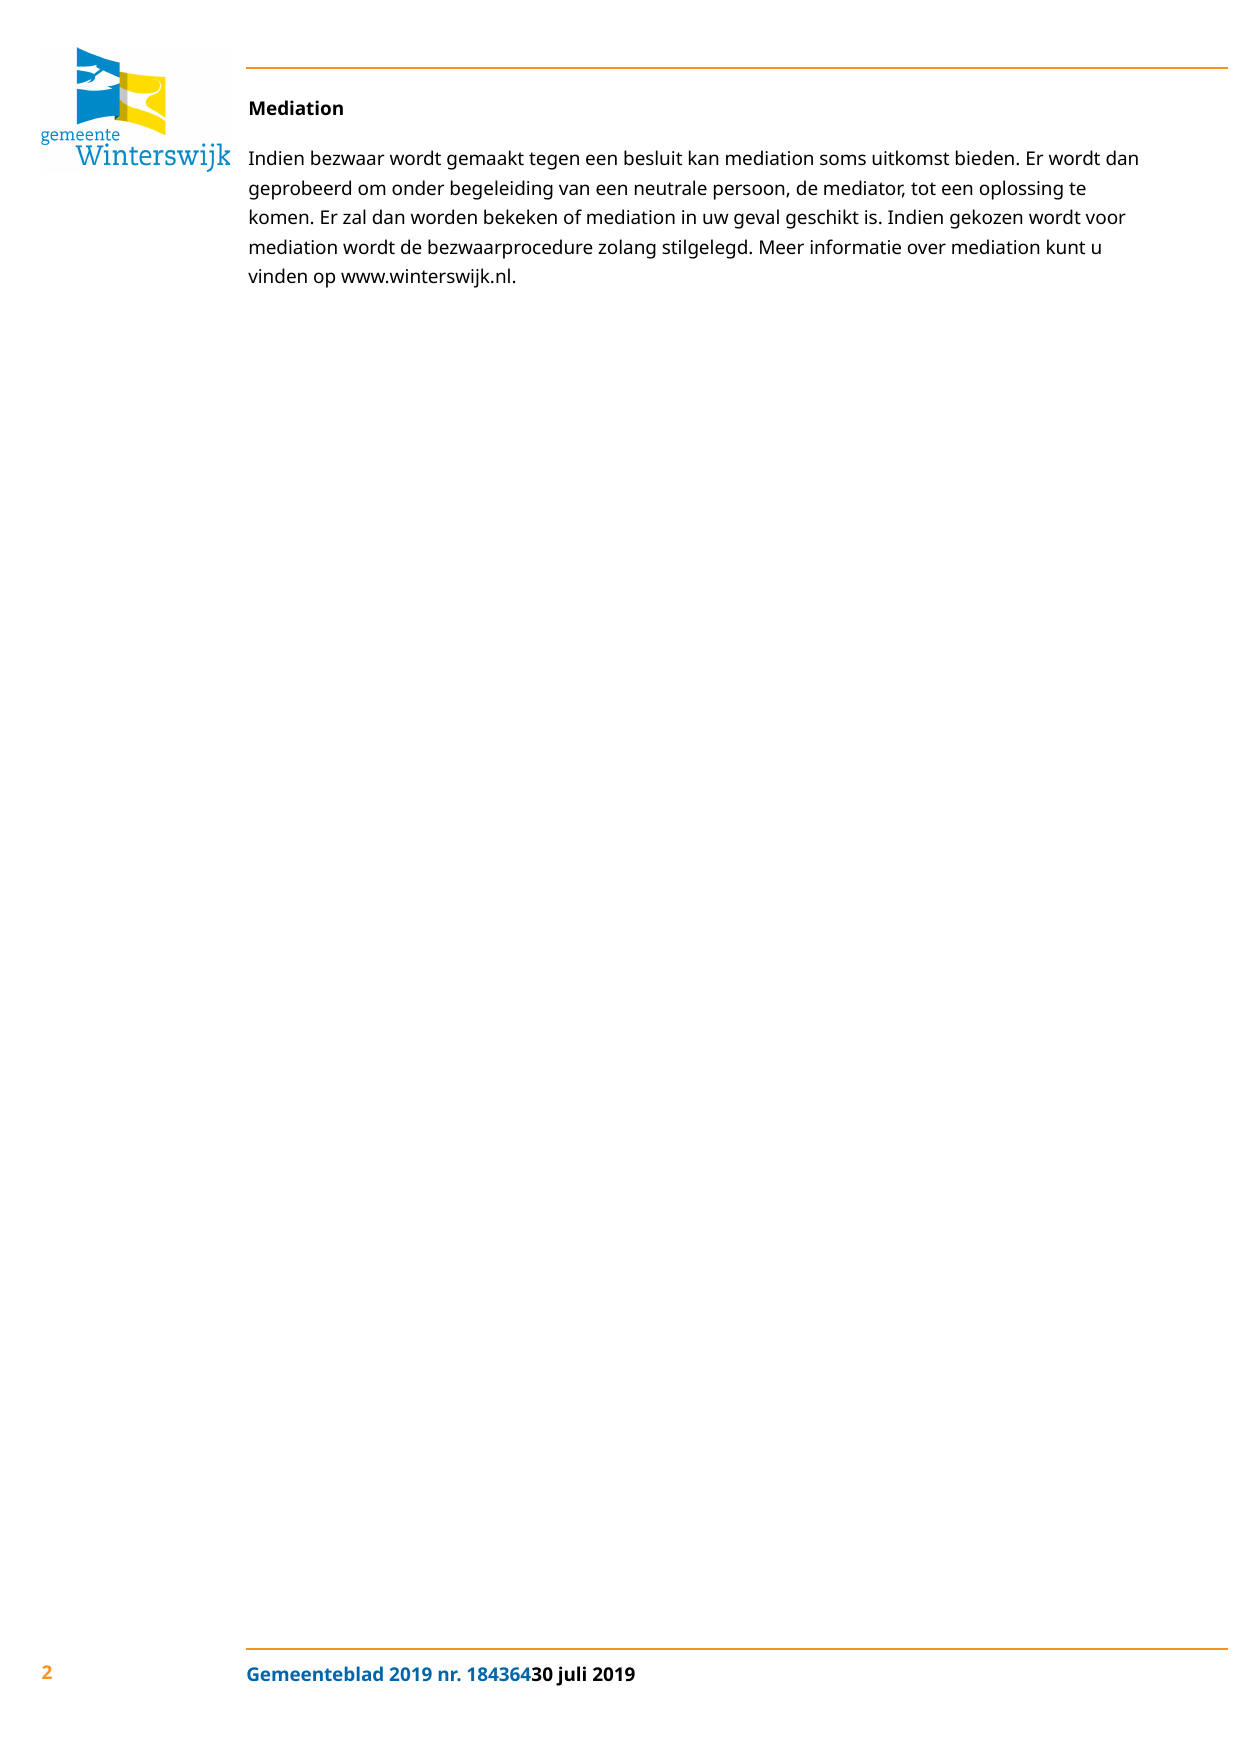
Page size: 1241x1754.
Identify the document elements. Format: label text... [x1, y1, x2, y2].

picture [41, 47, 231, 172]
text Mediation [248, 95, 1152, 121]
picture [225, 153, 231, 162]
text Indien bezwaar wordt gemaakt tegen een besluit kan mediation soms uitkomst bieden. Er wordt dan geprobeerd om onder begeleiding van een neutrale persoon, de mediator, tot een oplossing te komen. Er zal dan worden bekeken of mediation in uw geval geschikt is. Indien gekozen wordt voor mediation wordt de bezwaarprocedure zolang stilgelegd. Meer informatie over mediation kunt u vinden op www.winterswijk.nl. [248, 145, 1152, 289]
